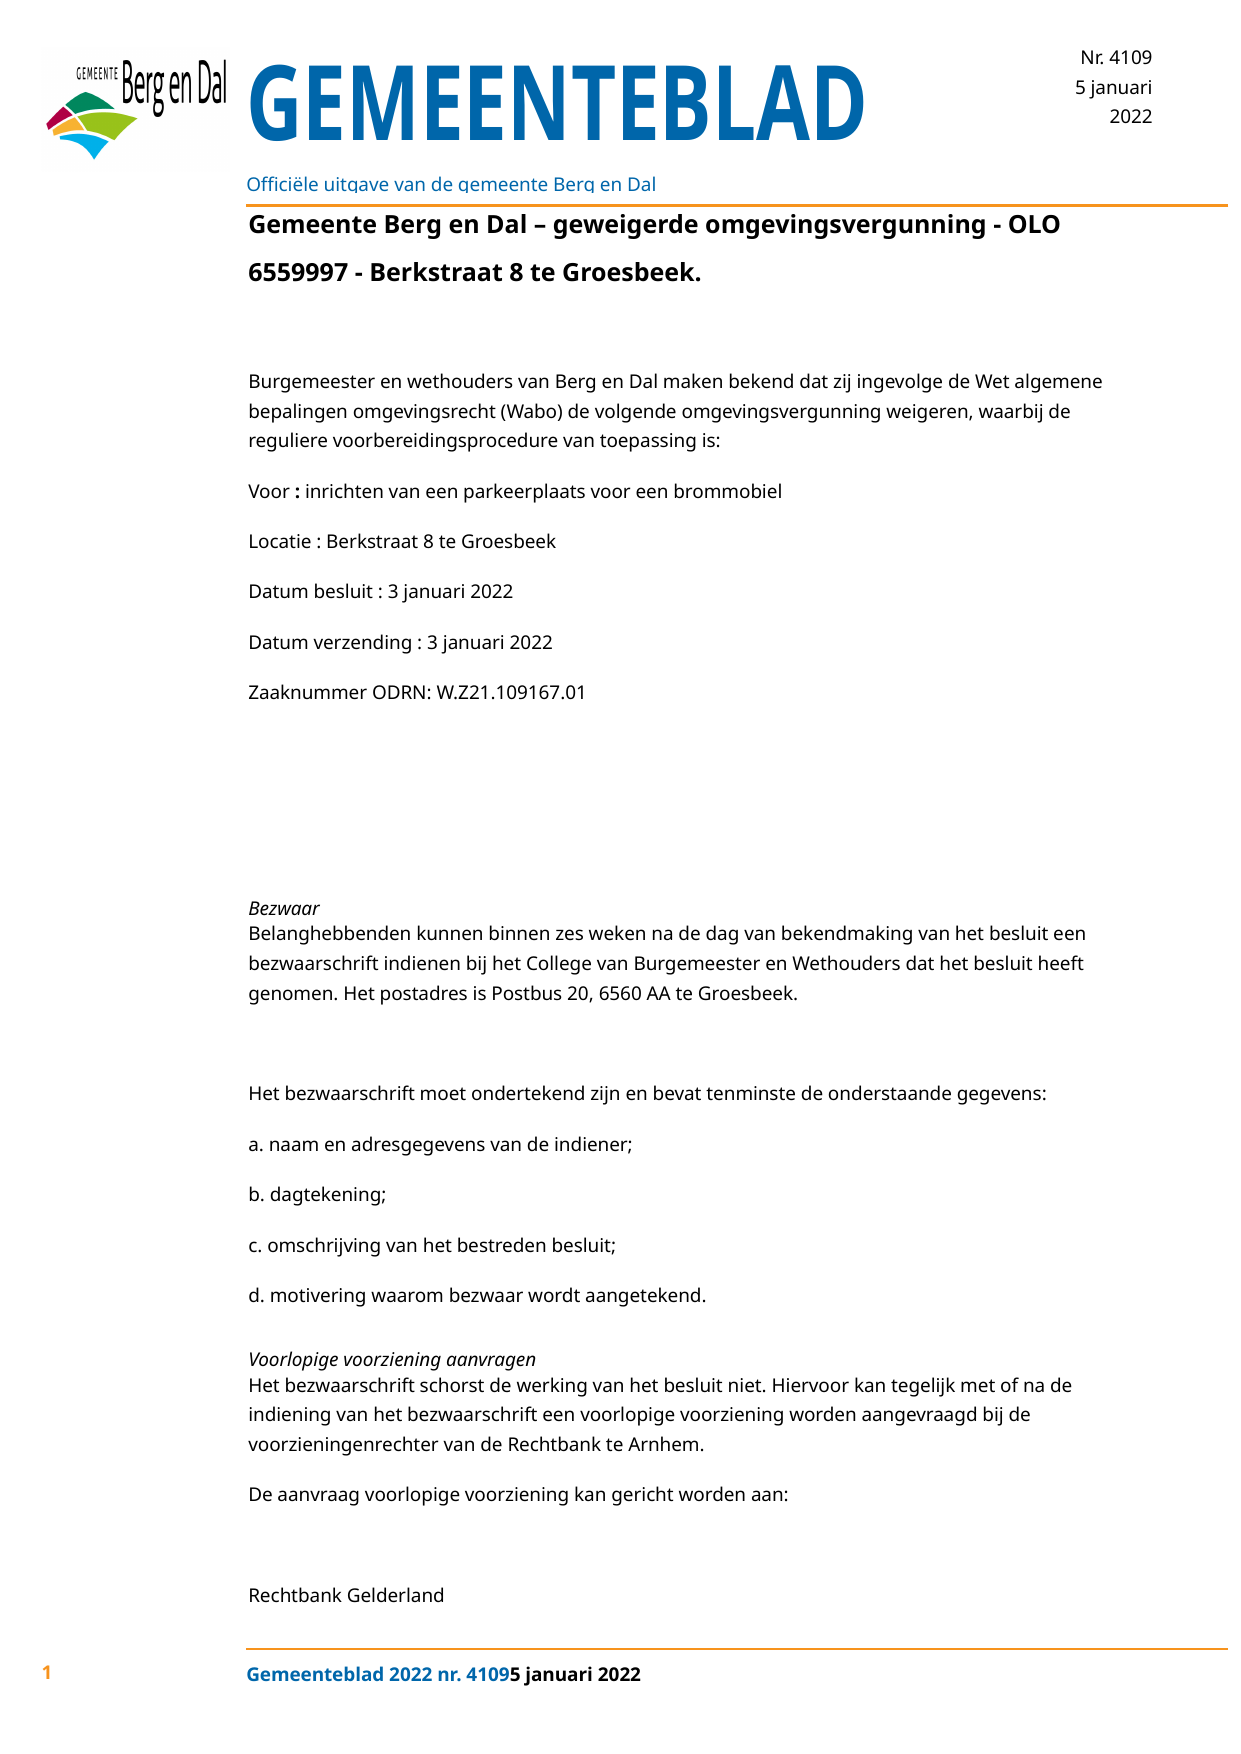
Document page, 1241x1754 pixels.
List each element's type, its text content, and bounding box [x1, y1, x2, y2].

text Voor : inrichten van een parkeerplaats voor een brommobiel [248, 478, 1152, 504]
text Het bezwaarschrift schorst de werking van het besluit niet. Hiervoor kan tegelijk met of na de indiening van het bezwaarschrift een voorlopige voorziening worden aangevraagd bij de voorzieningenrechter van de Rechtbank te Arnhem. [248, 1372, 1152, 1457]
text d. motivering waarom bezwaar wordt aangetekend. [248, 1282, 1152, 1308]
text Het bezwaarschrift moet ondertekend zijn en bevat tenminste de onderstaande gegevens: [248, 1081, 1152, 1106]
text Rechtbank Gelderland [248, 1582, 1152, 1608]
text c. omschrijving van het bestreden besluit; [248, 1232, 1152, 1257]
text Bezwaar [248, 895, 1152, 921]
text Voorlopige voorziening aanvragen [248, 1346, 1152, 1372]
text Burgemeester en wethouders van Berg en Dal maken bekend dat zij ingevolge de Wet algemene bepalingen omgevingsrecht (Wabo) de volgende omgevingsvergunning weigeren, waarbij de reguliere voorbereidingsprocedure van toepassing is: [248, 368, 1152, 453]
text Datum besluit : 3 januari 2022 [248, 579, 1152, 604]
text a. naam en adresgegevens van de indiener; [248, 1131, 1152, 1157]
text Datum verzending : 3 januari 2022 [248, 629, 1152, 655]
text Gemeente Berg en Dal – geweigerde omgevingsvergunning - OLO 6559997 - Berkstraat 8 te Groesbeek. [248, 207, 1152, 288]
text b. dagtekening; [248, 1181, 1152, 1207]
text Belanghebbenden kunnen binnen zes weken na de dag van bekendmaking van het besluit een bezwaarschrift indienen bij het College van Burgemeester en Wethouders dat het besluit heeft genomen. Het postadres is Postbus 20, 6560 AA te Groesbeek. [248, 921, 1152, 1005]
text Zaaknummer ODRN: W.Z21.109167.01 [248, 679, 1152, 705]
text De aanvraag voorlopige voorziening kan gericht worden aan: [248, 1481, 1152, 1507]
picture [41, 47, 231, 172]
text Locatie : Berkstraat 8 te Groesbeek [248, 528, 1152, 554]
